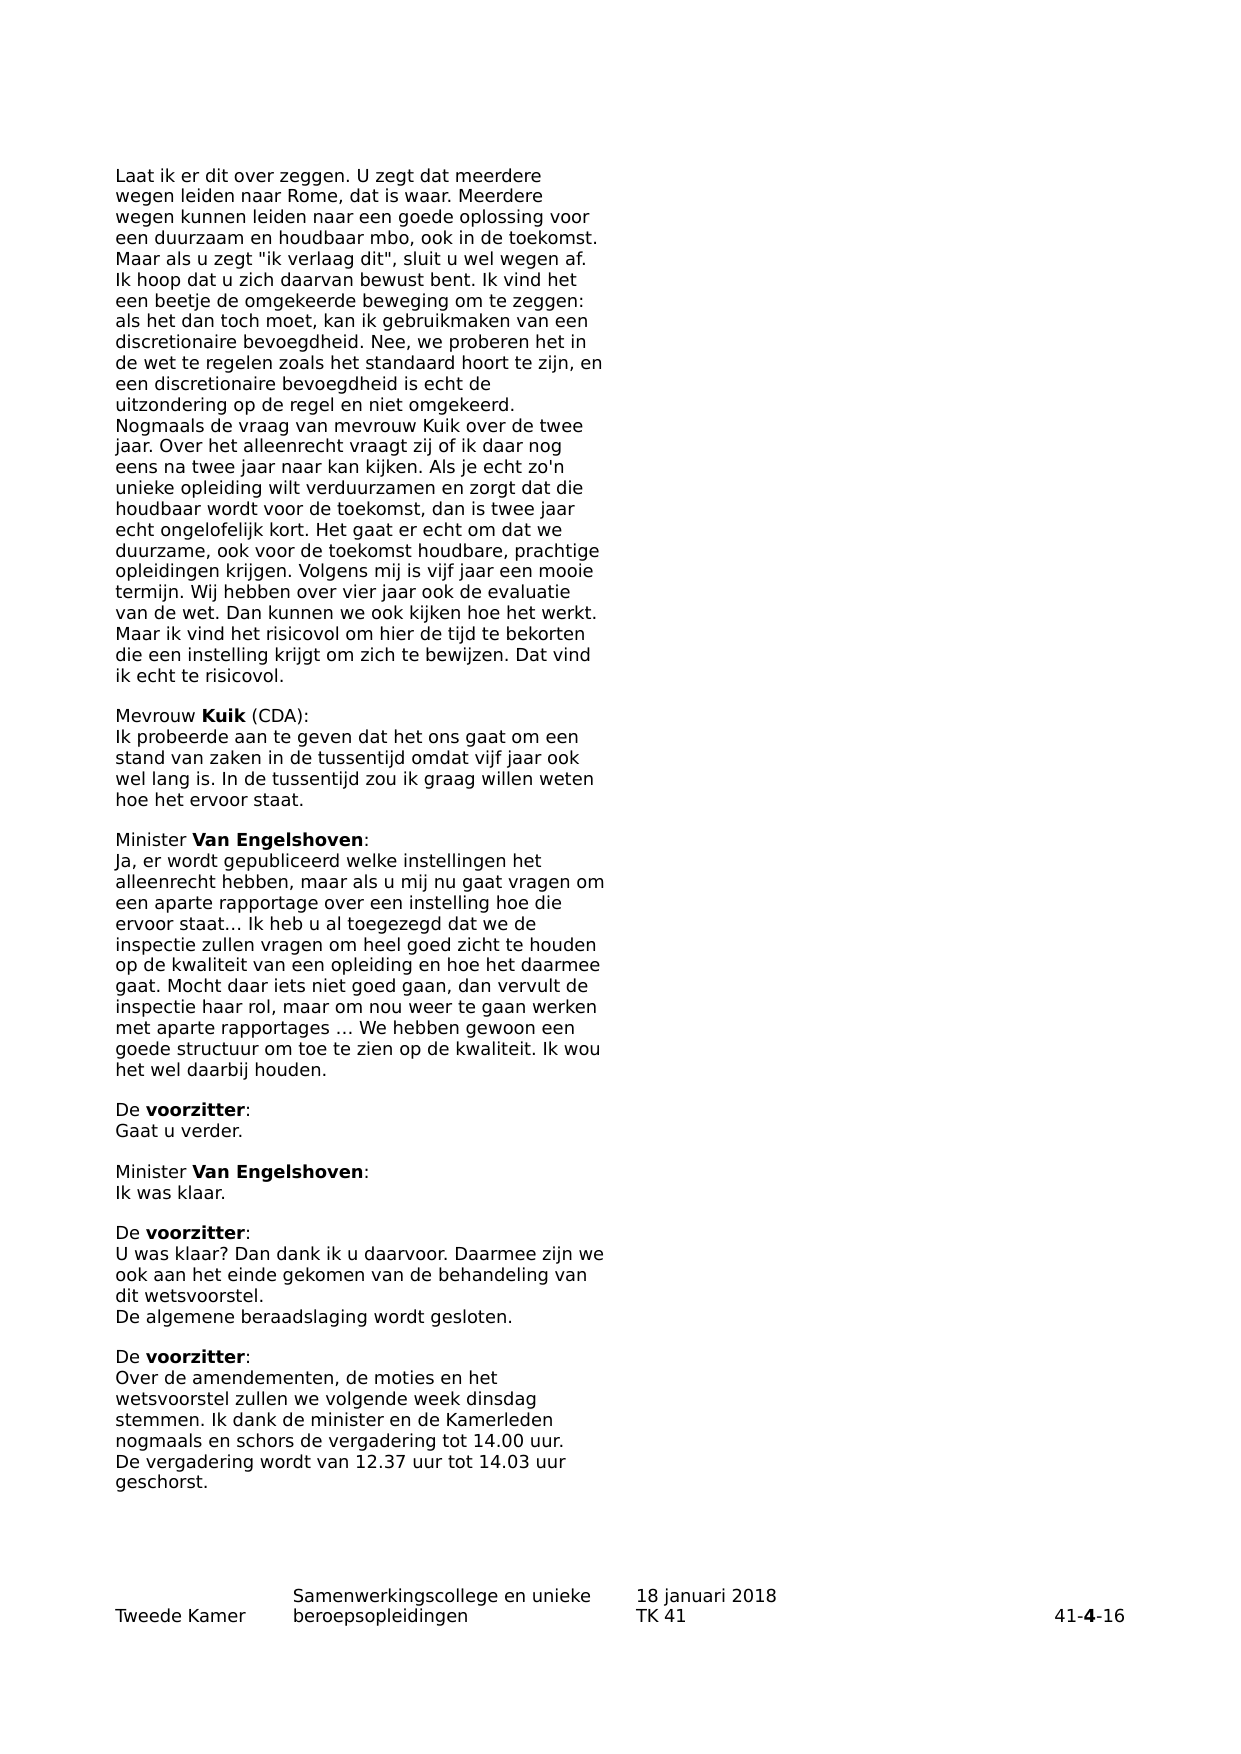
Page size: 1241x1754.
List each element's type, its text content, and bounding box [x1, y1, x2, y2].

text De voorzitter: [115, 1223, 605, 1244]
text De voorzitter: [115, 1100, 605, 1121]
text Nogmaals de vraag van mevrouw Kuik over de twee jaar. Over het alleenrecht vraagt zij of ik daar nog eens na twee jaar naar kan kijken. Als je echt zo'n unieke opleiding wilt verduurzamen en zorgt dat die houdbaar wordt voor de toekomst, dan is twee jaar echt ongelofelijk kort. Het gaat er echt om dat we duurzame, ook voor de toekomst houdbare, prachtige opleidingen krijgen. Volgens mij is vijf jaar een mooie termijn. Wij hebben over vier jaar ook de evaluatie van de wet. Dan kunnen we ook kijken hoe het werkt. Maar ik vind het risicovol om hier de tijd te bekorten die een instelling krijgt om zich te bewijzen. Dat vind ik echt te risicovol. [115, 415, 605, 686]
text Mevrouw Kuik (CDA): [115, 706, 605, 727]
text De algemene beraadslaging wordt gesloten. [115, 1306, 605, 1327]
text Minister Van Engelshoven: [115, 830, 605, 851]
text De vergadering wordt van 12.37 uur tot 14.03 uur geschorst. [115, 1451, 605, 1493]
text Ik probeerde aan te geven dat het ons gaat om een stand van zaken in de tussentijd omdat vijf jaar ook wel lang is. In de tussentijd zou ik graag willen weten hoe het ervoor staat. [115, 727, 605, 810]
text Over de amendementen, de moties en het wetsvoorstel zullen we volgende week dinsdag stemmen. Ik dank de minister en de Kamerleden nogmaals en schors de vergadering tot 14.00 uur. [115, 1368, 605, 1451]
text Gaat u verder. [115, 1121, 605, 1142]
text Ik was klaar. [115, 1182, 605, 1203]
text Laat ik er dit over zeggen. U zegt dat meerdere wegen leiden naar Rome, dat is waar. Meerdere wegen kunnen leiden naar een goede oplossing voor een duurzaam en houdbaar mbo, ook in de toekomst. Maar als u zegt "ik verlaag dit", sluit u wel wegen af. Ik hoop dat u zich daarvan bewust bent. Ik vind het een beetje de omgekeerde beweging om te zeggen: als het dan toch moet, kan ik gebruikmaken van een discretionaire bevoegdheid. Nee, we proberen het in de wet te regelen zoals het standaard hoort te zijn, en een discretionaire bevoegdheid is echt de uitzondering op de regel en niet omgekeerd. [115, 165, 605, 415]
text Minister Van Engelshoven: [115, 1162, 605, 1182]
text Ja, er wordt gepubliceerd welke instellingen het alleenrecht hebben, maar als u mij nu gaat vragen om een aparte rapportage over een instelling hoe die ervoor staat… Ik heb u al toegezegd dat we de inspectie zullen vragen om heel goed zicht te houden op de kwaliteit van een opleiding en hoe het daarmee gaat. Mocht daar iets niet goed gaan, dan vervult de inspectie haar rol, maar om nou weer te gaan werken met aparte rapportages … We hebben gewoon een goede structuur om toe te zien op de kwaliteit. Ik wou het wel daarbij houden. [115, 851, 605, 1080]
text De voorzitter: [115, 1347, 605, 1368]
text U was klaar? Dan dank ik u daarvoor. Daarmee zijn we ook aan het einde gekomen van de behandeling van dit wetsvoorstel. [115, 1244, 605, 1306]
